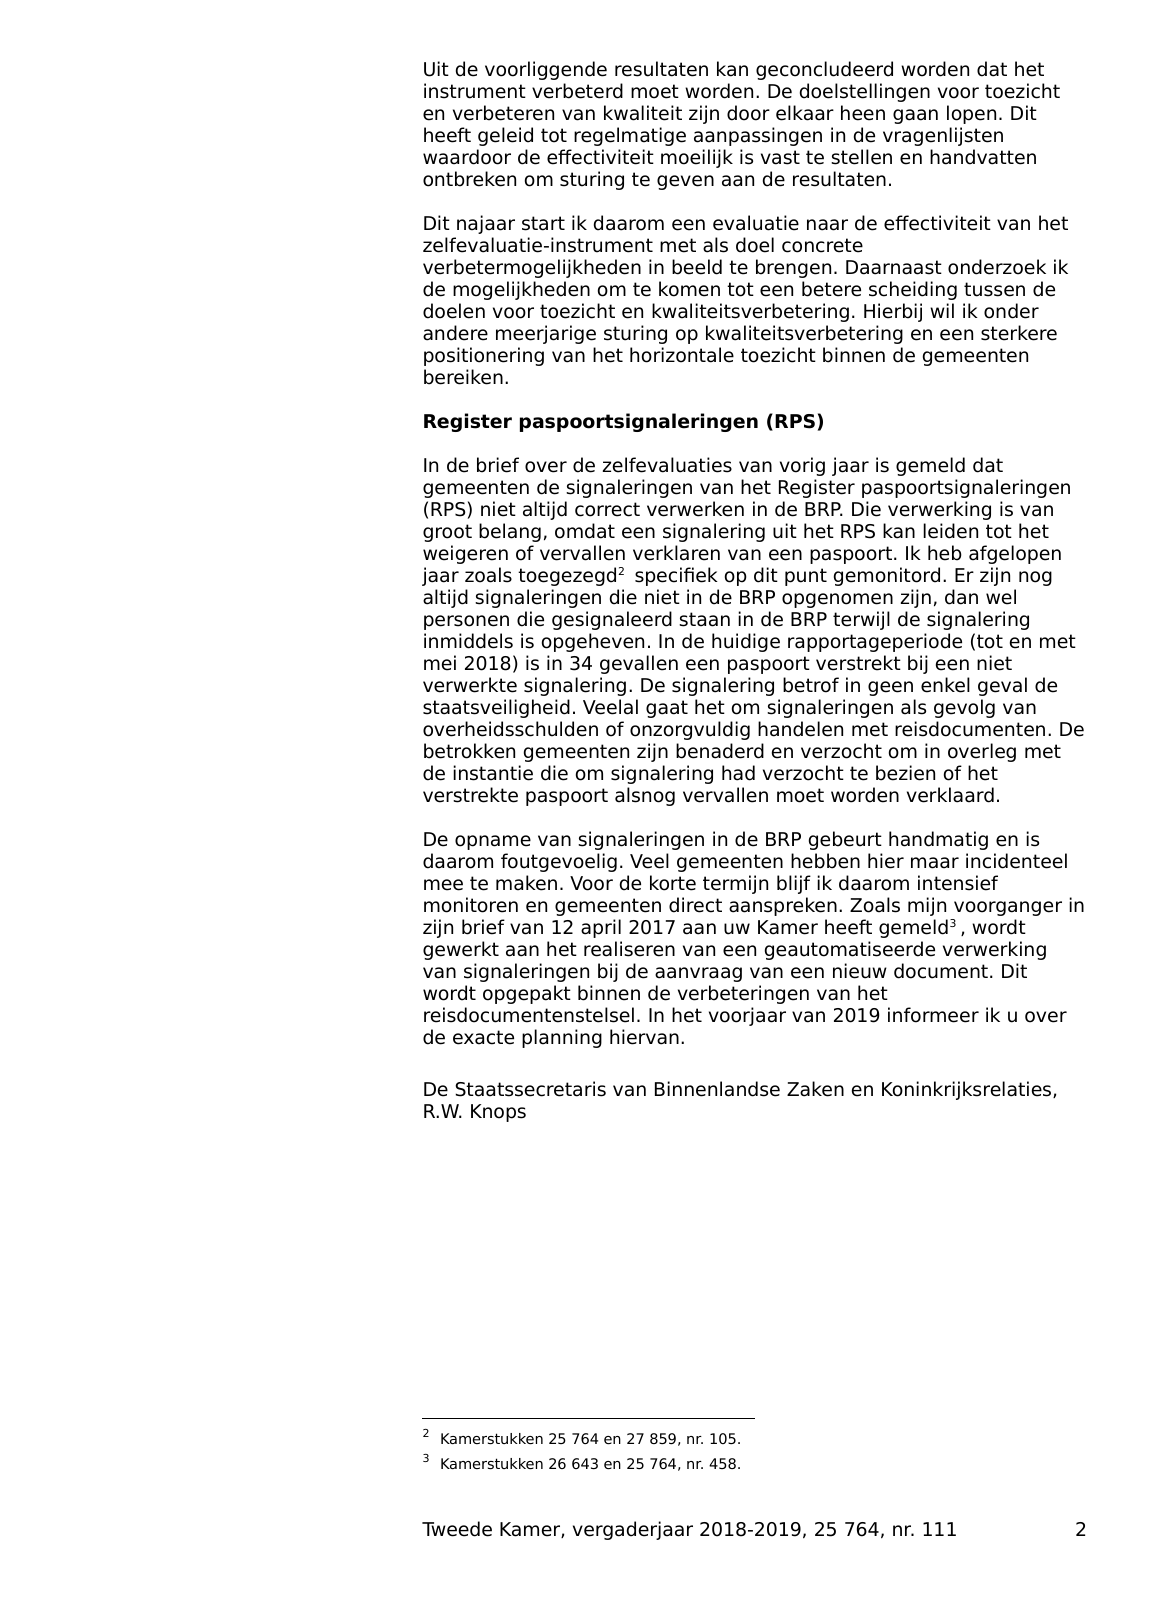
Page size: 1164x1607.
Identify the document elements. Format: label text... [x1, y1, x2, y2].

text De opname van signaleringen in de BRP gebeurt handmatig en is daarom foutgevoelig. Veel gemeenten hebben hier maar incidenteel mee te maken. Voor de korte termijn blijf ik daarom intensief monitoren en gemeenten direct aanspreken. Zoals mijn voorganger in zijn brief van 12 april 2017 aan uw Kamer heeft gemeld, wordt gewerkt aan het realiseren van een geautomatiseerde verwerking van signaleringen bij de aanvraag van een nieuw document. Dit wordt opgepakt binnen de verbeteringen van het reisdocumentenstelsel. In het voorjaar van 2019 informeer ik u over de exacte planning hiervan. [422, 829, 1087, 1049]
text In de brief over de zelfevaluaties van vorig jaar is gemeld dat gemeenten de signaleringen van het Register paspoortsignaleringen (RPS) niet altijd correct verwerken in de BRP. Die verwerking is van groot belang, omdat een signalering uit het RPS kan leiden tot het weigeren of vervallen verklaren van een paspoort. Ik heb afgelopen jaar zoals toegezegd specifiek op dit punt gemonitord. Er zijn nog altijd signaleringen die niet in de BRP opgenomen zijn, dan wel personen die gesignaleerd staan in de BRP terwijl de signalering inmiddels is opgeheven. In de huidige rapportageperiode (tot en met mei 2018) is in 34 gevallen een paspoort verstrekt bij een niet verwerkte signalering. De signalering betrof in geen enkel geval de staatsveiligheid. Veelal gaat het om signaleringen als gevolg van overheidsschulden of onzorgvuldig handelen met reisdocumenten. De betrokken gemeenten zijn benaderd en verzocht om in overleg met de instantie die om signalering had verzocht te bezien of het verstrekte paspoort alsnog vervallen moet worden verklaard. [422, 455, 1087, 807]
subtitle Register paspoortsignaleringen (RPS) [422, 411, 1087, 433]
text Dit najaar start ik daarom een evaluatie naar de effectiviteit van het zelfevaluatie-instrument met als doel concrete verbetermogelijkheden in beeld te brengen. Daarnaast onderzoek ik de mogelijkheden om te komen tot een betere scheiding tussen de doelen voor toezicht en kwaliteitsverbetering. Hierbij wil ik onder andere meerjarige sturing op kwaliteitsverbetering en een sterkere positionering van het horizontale toezicht binnen de gemeenten bereiken. [422, 213, 1087, 389]
text Kamerstukken 25 764 en 27 859, nr. 105. [422, 1427, 1087, 1449]
text Kamerstukken 26 643 en 25 764, nr. 458. [422, 1452, 1087, 1474]
text Uit de voorliggende resultaten kan geconcludeerd worden dat het instrument verbeterd moet worden. De doelstellingen voor toezicht en verbeteren van kwaliteit zijn door elkaar heen gaan lopen. Dit heeft geleid tot regelmatige aanpassingen in de vragenlijsten waardoor de effectiviteit moeilijk is vast te stellen en handvatten ontbreken om sturing te geven aan de resultaten. [422, 59, 1087, 191]
text De Staatssecretaris van Binnenlandse Zaken en Koninkrijksrelaties, R.W. Knops [422, 1079, 1087, 1123]
